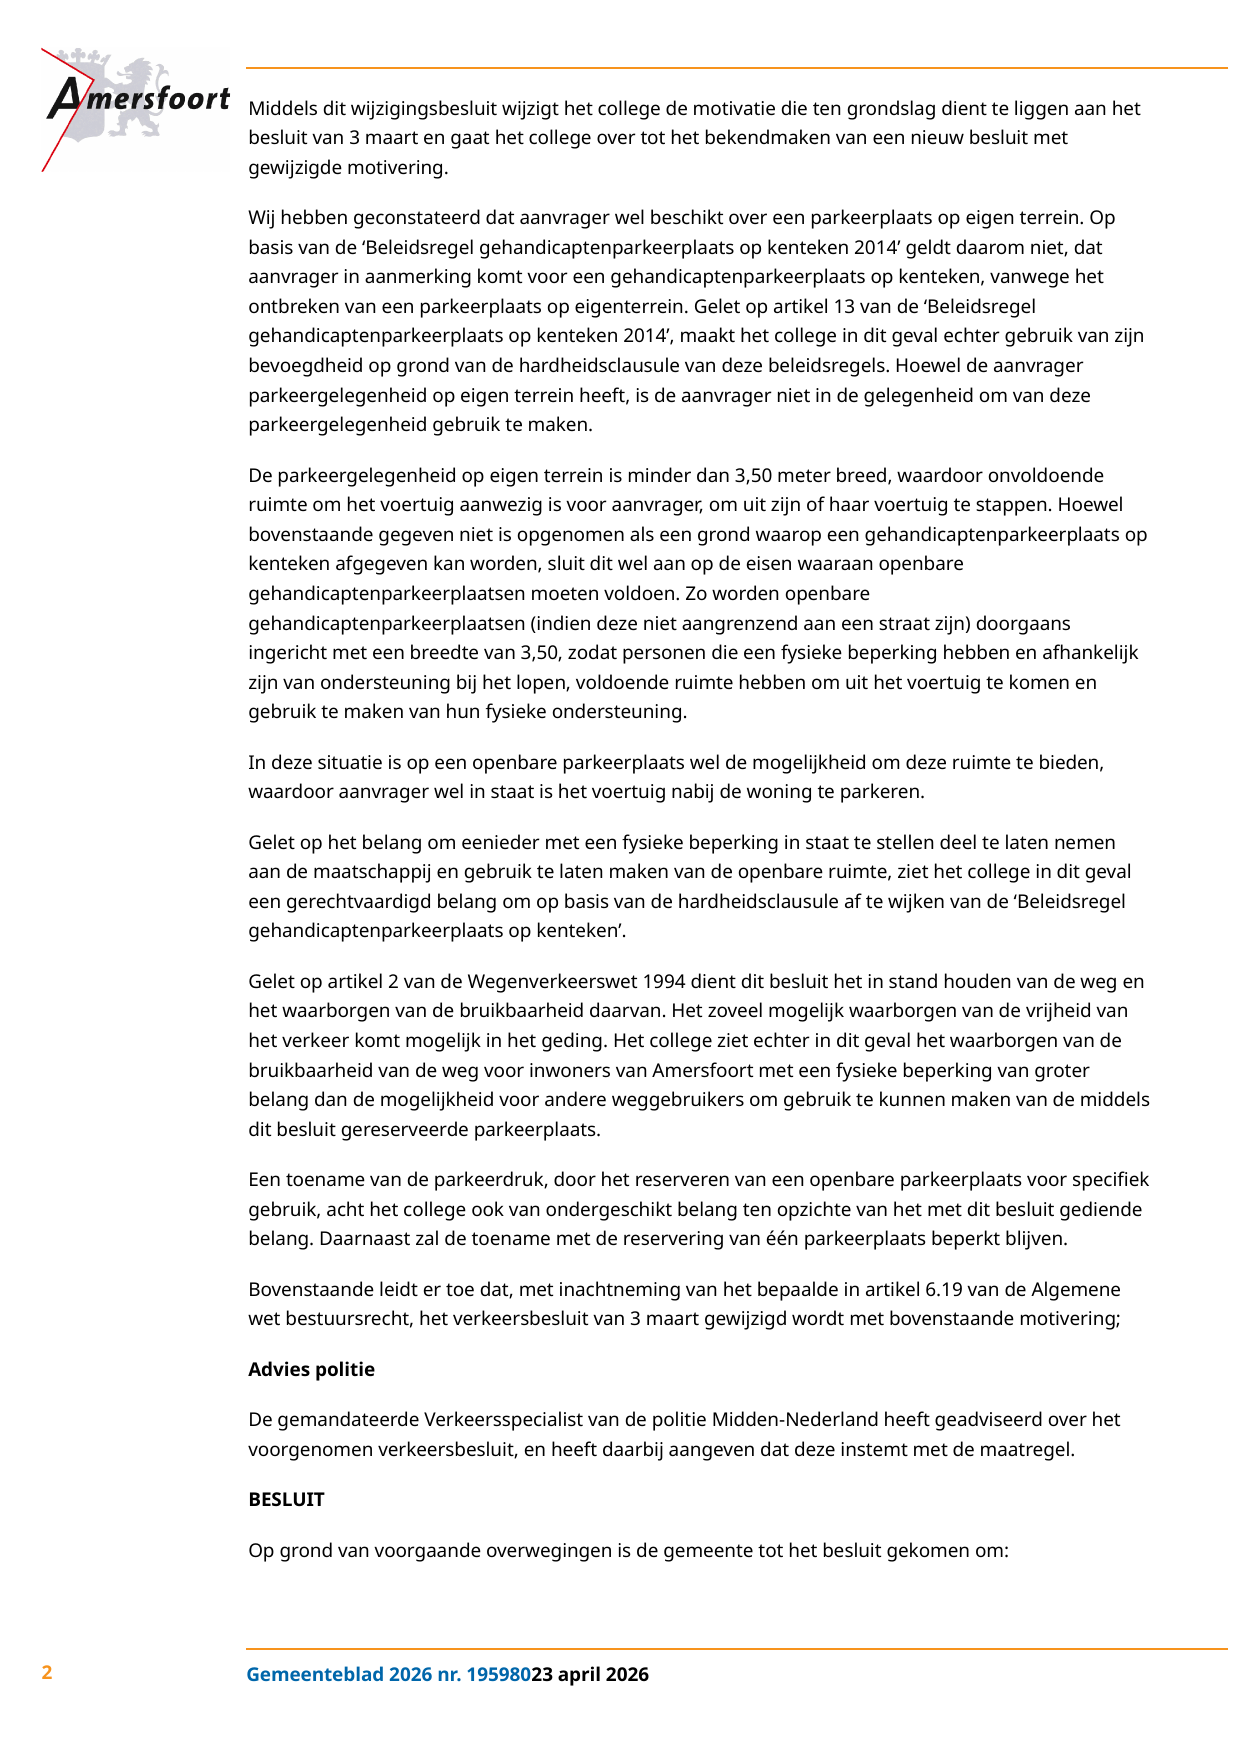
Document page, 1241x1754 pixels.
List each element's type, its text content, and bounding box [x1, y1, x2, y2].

text Bovenstaande leidt er toe dat, met inachtneming van het bepaalde in artikel 6.19 van de Algemene wet bestuursrecht, het verkeersbesluit van 3 maart gewijzigd wordt met bovenstaande motivering; [248, 1276, 1152, 1331]
text Advies politie [248, 1356, 1152, 1382]
text Gelet op artikel 2 van de Wegenverkeerswet 1994 dient dit besluit het in stand houden van de weg en het waarborgen van de bruikbaarheid daarvan. Het zoveel mogelijk waarborgen van de vrijheid van het verkeer komt mogelijk in het geding. Het college ziet echter in dit geval het waarborgen van de bruikbaarheid van de weg voor inwoners van Amersfoort met een fysieke beperking van groter belang dan de mogelijkheid voor andere weggebruikers om gebruik te kunnen maken van de middels dit besluit gereserveerde parkeerplaats. [248, 968, 1152, 1142]
text De gemandateerde Verkeersspecialist van de politie Midden-Nederland heeft geadviseerd over het voorgenomen verkeersbesluit, en heeft daarbij aangeven dat deze instemt met de maatregel. [248, 1406, 1152, 1462]
text Een toename van de parkeerdruk, door het reserveren van een openbare parkeerplaats voor specifiek gebruik, acht het college ook van ondergeschikt belang ten opzichte van het met dit besluit gediende belang. Daarnaast zal de toename met de reservering van één parkeerplaats beperkt blijven. [248, 1166, 1152, 1251]
text Op grond van voorgaande overwegingen is de gemeente tot het besluit gekomen om: [248, 1537, 1152, 1563]
text De parkeergelegenheid op eigen terrein is minder dan 3,50 meter breed, waardoor onvoldoende ruimte om het voertuig aanwezig is voor aanvrager, om uit zijn of haar voertuig te stappen. Hoewel bovenstaande gegeven niet is opgenomen als een grond waarop een gehandicaptenparkeerplaats op kenteken afgegeven kan worden, sluit dit wel aan op de eisen waaraan openbare gehandicaptenparkeerplaatsen moeten voldoen. Zo worden openbare gehandicaptenparkeerplaatsen (indien deze niet aangrenzend aan een straat zijn) doorgaans ingericht met een breedte van 3,50, zodat personen die een fysieke beperking hebben en afhankelijk zijn van ondersteuning bij het lopen, voldoende ruimte hebben om uit het voertuig te komen en gebruik te maken van hun fysieke ondersteuning. [248, 462, 1152, 724]
text Wij hebben geconstateerd dat aanvrager wel beschikt over een parkeerplaats op eigen terrein. Op basis van de ‘Beleidsregel gehandicaptenparkeerplaats op kenteken 2014’ geldt daarom niet, dat aanvrager in aanmerking komt voor een gehandicaptenparkeerplaats op kenteken, vanwege het ontbreken van een parkeerplaats op eigenterrein. Gelet op artikel 13 van de ‘Beleidsregel gehandicaptenparkeerplaats op kenteken 2014’, maakt het college in dit geval echter gebruik van zijn bevoegdheid op grond van de hardheidsclausule van deze beleidsregels. Hoewel de aanvrager parkeergelegenheid op eigen terrein heeft, is de aanvrager niet in de gelegenheid om van deze parkeergelegenheid gebruik te maken. [248, 204, 1152, 437]
text Gelet op het belang om eenieder met een fysieke beperking in staat te stellen deel te laten nemen aan de maatschappij en gebruik te laten maken van de openbare ruimte, ziet het college in dit geval een gerechtvaardigd belang om op basis van de hardheidsclausule af te wijken van de ‘Beleidsregel gehandicaptenparkeerplaats op kenteken’. [248, 829, 1152, 943]
text BESLUIT [248, 1486, 1152, 1512]
text In deze situatie is op een openbare parkeerplaats wel de mogelijkheid om deze ruimte te bieden, waardoor aanvrager wel in staat is het voertuig nabij de woning te parkeren. [248, 749, 1152, 804]
picture [41, 47, 231, 172]
text Middels dit wijzigingsbesluit wijzigt het college de motivatie die ten grondslag dient te liggen aan het besluit van 3 maart en gaat het college over tot het bekendmaken van een nieuw besluit met gewijzigde motivering. [248, 95, 1152, 180]
